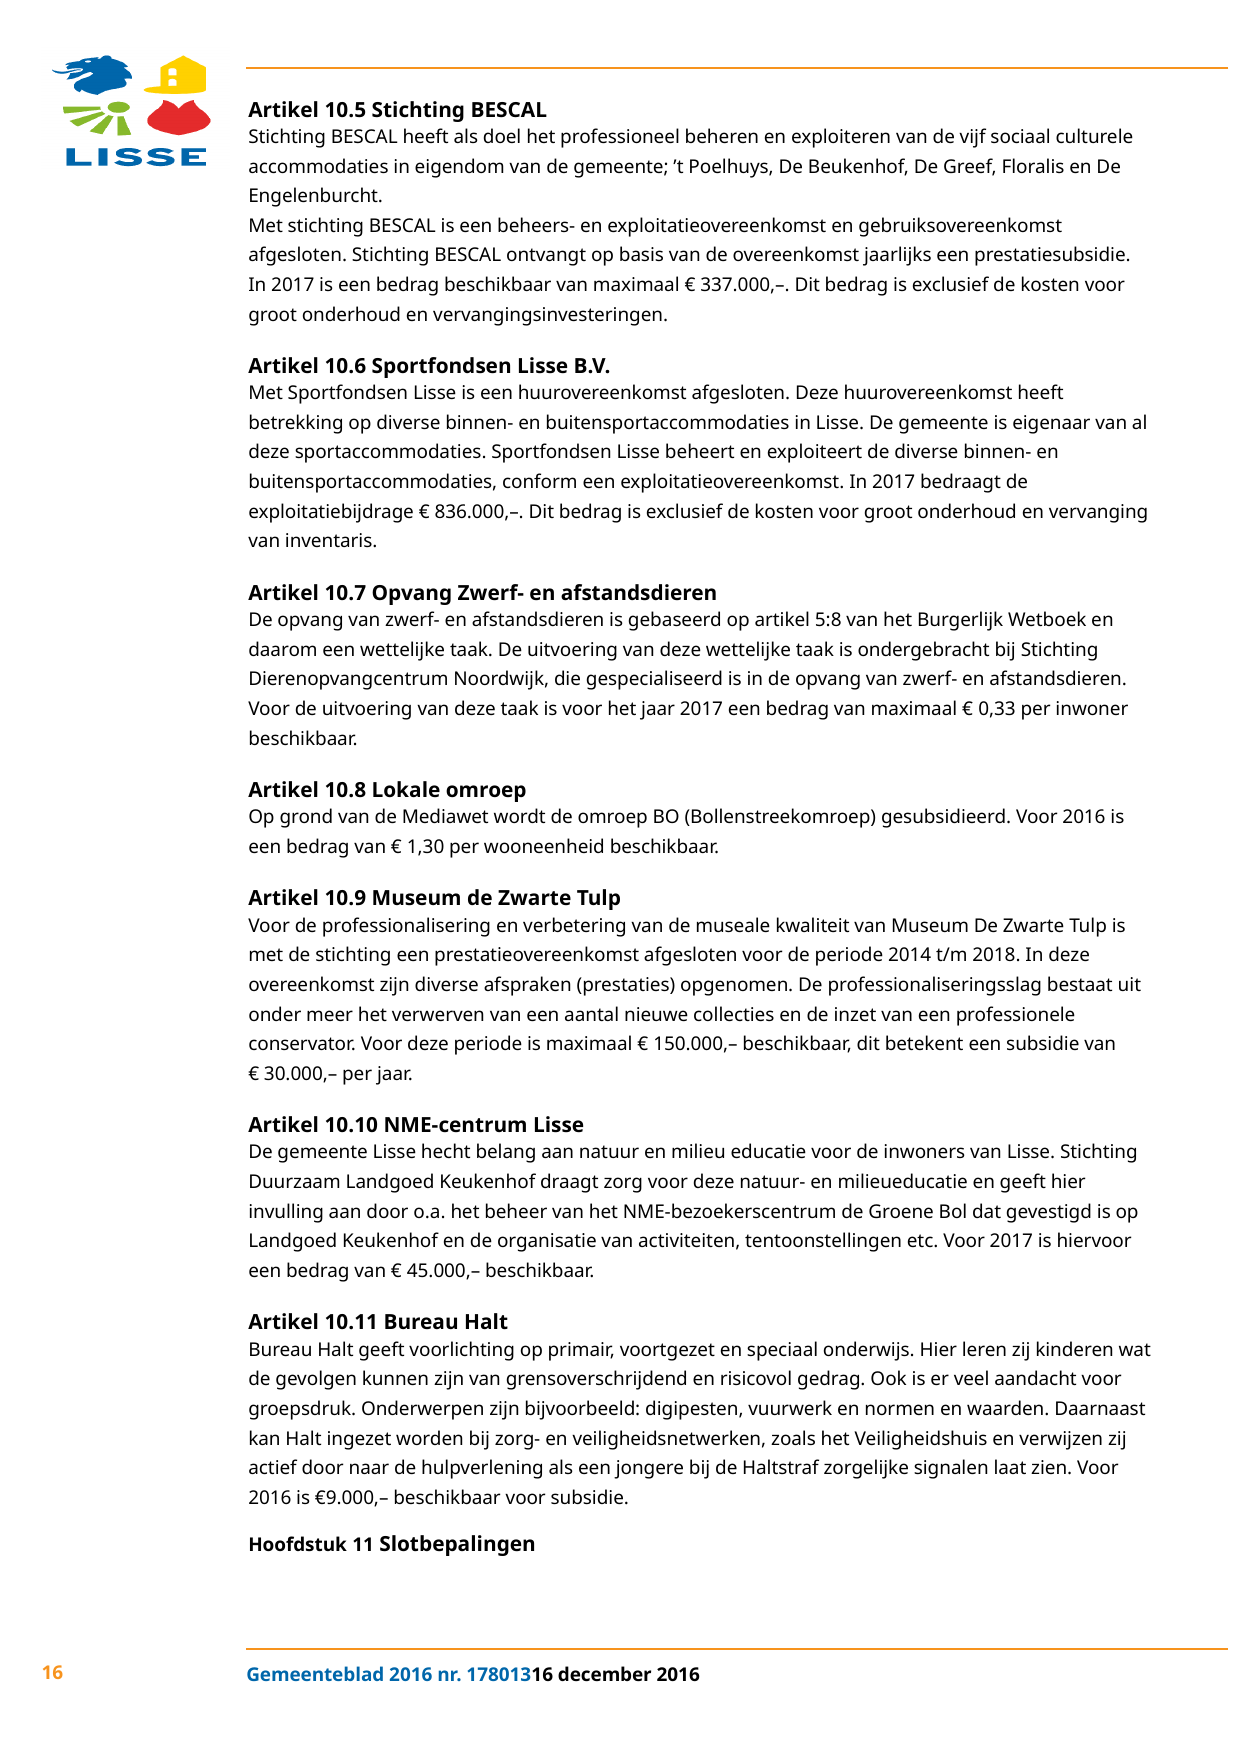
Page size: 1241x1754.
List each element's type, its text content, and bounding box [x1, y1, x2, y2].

text Artikel 10.5 Stichting BESCAL [248, 95, 1152, 123]
text Bureau Halt geeft voorlichting op primair, voortgezet en speciaal onderwijs. Hier leren zij kinderen wat de gevolgen kunnen zijn van grensoverschrijdend en risicovol gedrag. Ook is er veel aandacht voor groepsdruk. Onderwerpen zijn bijvoorbeeld: digipesten, vuurwerk en normen en waarden. Daarnaast kan Halt ingezet worden bij zorg- en veiligheidsnetwerken, zoals het Veiligheidshuis en verwijzen zij actief door naar de hulpverlening als een jongere bij de Haltstraf zorgelijke signalen laat zien. Voor 2016 is €9.000,– beschikbaar voor subsidie. [248, 1336, 1152, 1509]
text Met Sportfondsen Lisse is een huurovereenkomst afgesloten. Deze huurovereenkomst heeft betrekking op diverse binnen- en buitensportaccommodaties in Lisse. De gemeente is eigenaar van al deze sportaccommodaties. Sportfondsen Lisse beheert en exploiteert de diverse binnen- en buitensportaccommodaties, conform een exploitatieovereenkomst. In 2017 bedraagt de exploitatiebijdrage € 836.000,–. Dit bedrag is exclusief de kosten voor groot onderhoud en vervanging van inventaris. [248, 379, 1152, 553]
text De opvang van zwerf- en afstandsdieren is gebaseerd op artikel 5:8 van het Burgerlijk Wetboek en daarom een wettelijke taak. De uitvoering van deze wettelijke taak is ondergebracht bij Stichting Dierenopvangcentrum Noordwijk, die gespecialiseerd is in de opvang van zwerf- en afstandsdieren. Voor de uitvoering van deze taak is voor het jaar 2017 een bedrag van maximaal € 0,33 per inwoner beschikbaar. [248, 606, 1152, 750]
text Artikel 10.11 Bureau Halt [248, 1307, 1152, 1336]
text Voor de professionalisering en verbetering van de museale kwaliteit van Museum De Zwarte Tulp is met de stichting een prestatieovereenkomst afgesloten voor de periode 2014 t/m 2018. In deze overeenkomst zijn diverse afspraken (prestaties) opgenomen. De professionaliseringsslag bestaat uit onder meer het verwerven van een aantal nieuwe collecties en de inzet van een professionele conservator. Voor deze periode is maximaal € 150.000,– beschikbaar, dit betekent een subsidie van € 30.000,– per jaar. [248, 912, 1152, 1086]
text De gemeente Lisse hecht belang aan natuur en milieu educatie voor de inwoners van Lisse. Stichting Duurzaam Landgoed Keukenhof draagt zorg voor deze natuur- en milieueducatie en geeft hier invulling aan door o.a. het beheer van het NME-bezoekerscentrum de Groene Bol dat gevestigd is op Landgoed Keukenhof en de organisatie van activiteiten, tentoonstellingen etc. Voor 2017 is hiervoor een bedrag van € 45.000,– beschikbaar. [248, 1139, 1152, 1283]
text Artikel 10.7 Opvang Zwerf- en afstandsdieren [248, 578, 1152, 606]
text Artikel 10.6 Sportfondsen Lisse B.V. [248, 351, 1152, 379]
text Met stichting BESCAL is een beheers- en exploitatieovereenkomst en gebruiksovereenkomst afgesloten. Stichting BESCAL ontvangt op basis van de overeenkomst jaarlijks een prestatiesubsidie. In 2017 is een bedrag beschikbaar van maximaal € 337.000,–. Dit bedrag is exclusief de kosten voor groot onderhoud en vervangingsinvesteringen. [248, 212, 1152, 326]
text Artikel 10.9 Museum de Zwarte Tulp [248, 883, 1152, 912]
text Artikel 10.10 NME-centrum Lisse [248, 1110, 1152, 1139]
text Artikel 10.8 Lokale omroep [248, 775, 1152, 803]
text Stichting BESCAL heeft als doel het professioneel beheren en exploiteren van de vijf sociaal culturele accommodaties in eigendom van de gemeente; ’t Poelhuys, De Beukenhof, De Greef, Floralis en De Engelenburcht. [248, 123, 1152, 208]
picture [41, 47, 231, 172]
text Hoofdstuk 11 Slotbepalingen [248, 1529, 1152, 1558]
text Op grond van de Mediawet wordt de omroep BO (Bollenstreekomroep) gesubsidieerd. Voor 2016 is een bedrag van € 1,30 per wooneenheid beschikbaar. [248, 803, 1152, 859]
